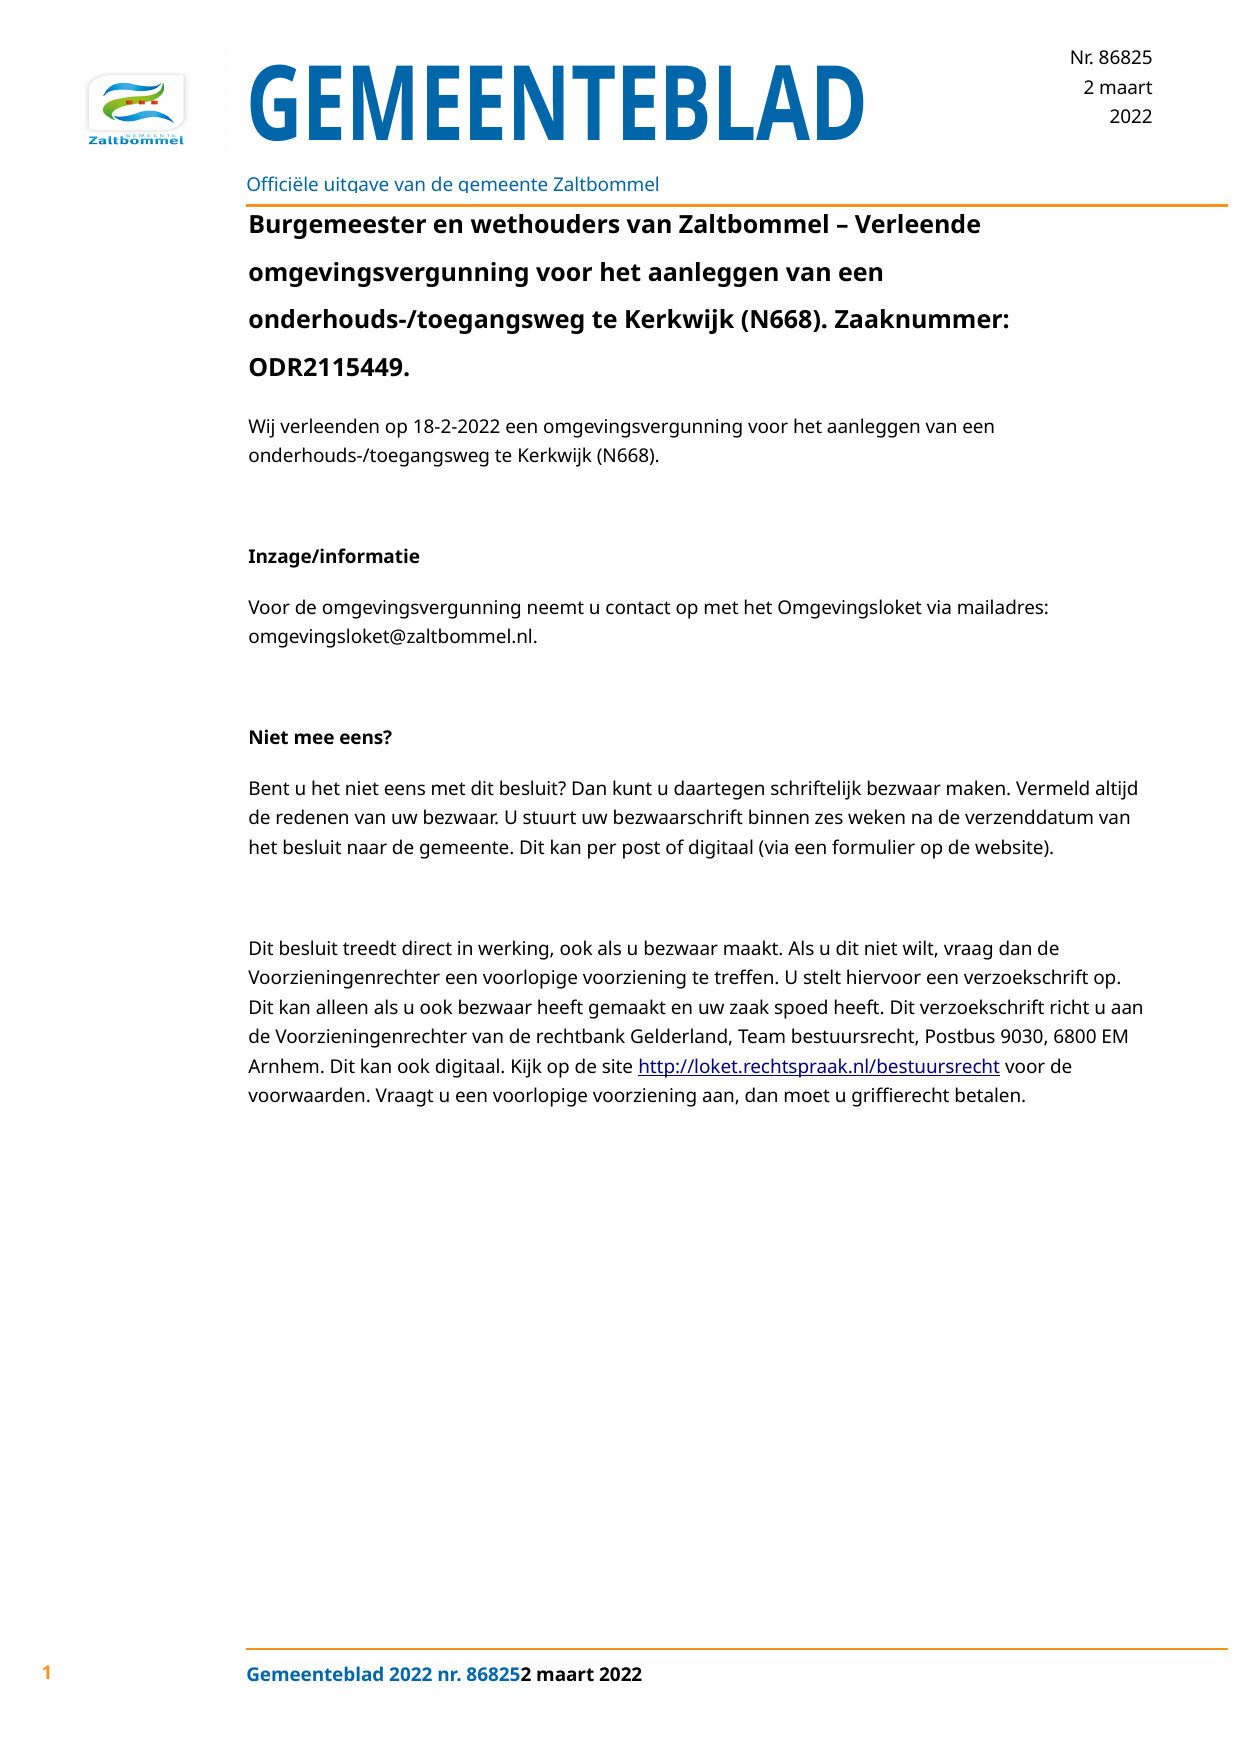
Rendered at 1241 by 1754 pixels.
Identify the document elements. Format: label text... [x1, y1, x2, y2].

text Wij verleenden op 18-2-2022 een omgevingsvergunning voor het aanleggen van een onderhouds-/toegangsweg te Kerkwijk (N668). [248, 413, 1152, 468]
text Niet mee eens? [248, 724, 1152, 750]
picture [41, 47, 231, 172]
text Voor de omgevingsvergunning neemt u contact op met het Omgevingsloket via mailadres: omgevingsloket@zaltbommel.nl. [248, 594, 1152, 649]
text Dit besluit treedt direct in werking, ook als u bezwaar maakt. Als u dit niet wilt, vraag dan de Voorzieningenrechter een voorlopige voorziening te treffen. U stelt hiervoor een verzoekschrift op. Dit kan alleen als u ook bezwaar heeft gemaakt en uw zaak spoed heeft. Dit verzoekschrift richt u aan de Voorzieningenrechter van de rechtbank Gelderland, Team bestuursrecht, Postbus 9030, 6800 EM Arnhem. Dit kan ook digitaal. Kijk op de site http://loket.rechtspraak.nl/bestuursrecht voor de voorwaarden. Vraagt u een voorlopige voorziening aan, dan moet u griffierecht betalen. [248, 935, 1152, 1108]
text Bent u het niet eens met dit besluit? Dan kunt u daartegen schriftelijk bezwaar maken. Vermeld altijd de redenen van uw bezwaar. U stuurt uw bezwaarschrift binnen zes weken na de verzenddatum van het besluit naar de gemeente. Dit kan per post of digitaal (via een formulier op de website). [248, 775, 1152, 860]
text Inzage/informatie [248, 543, 1152, 569]
text Burgemeester en wethouders van Zaltbommel – Verleende omgevingsvergunning voor het aanleggen van een onderhouds-/toegangsweg te Kerkwijk (N668). Zaaknummer: ODR2115449. [248, 207, 1152, 384]
